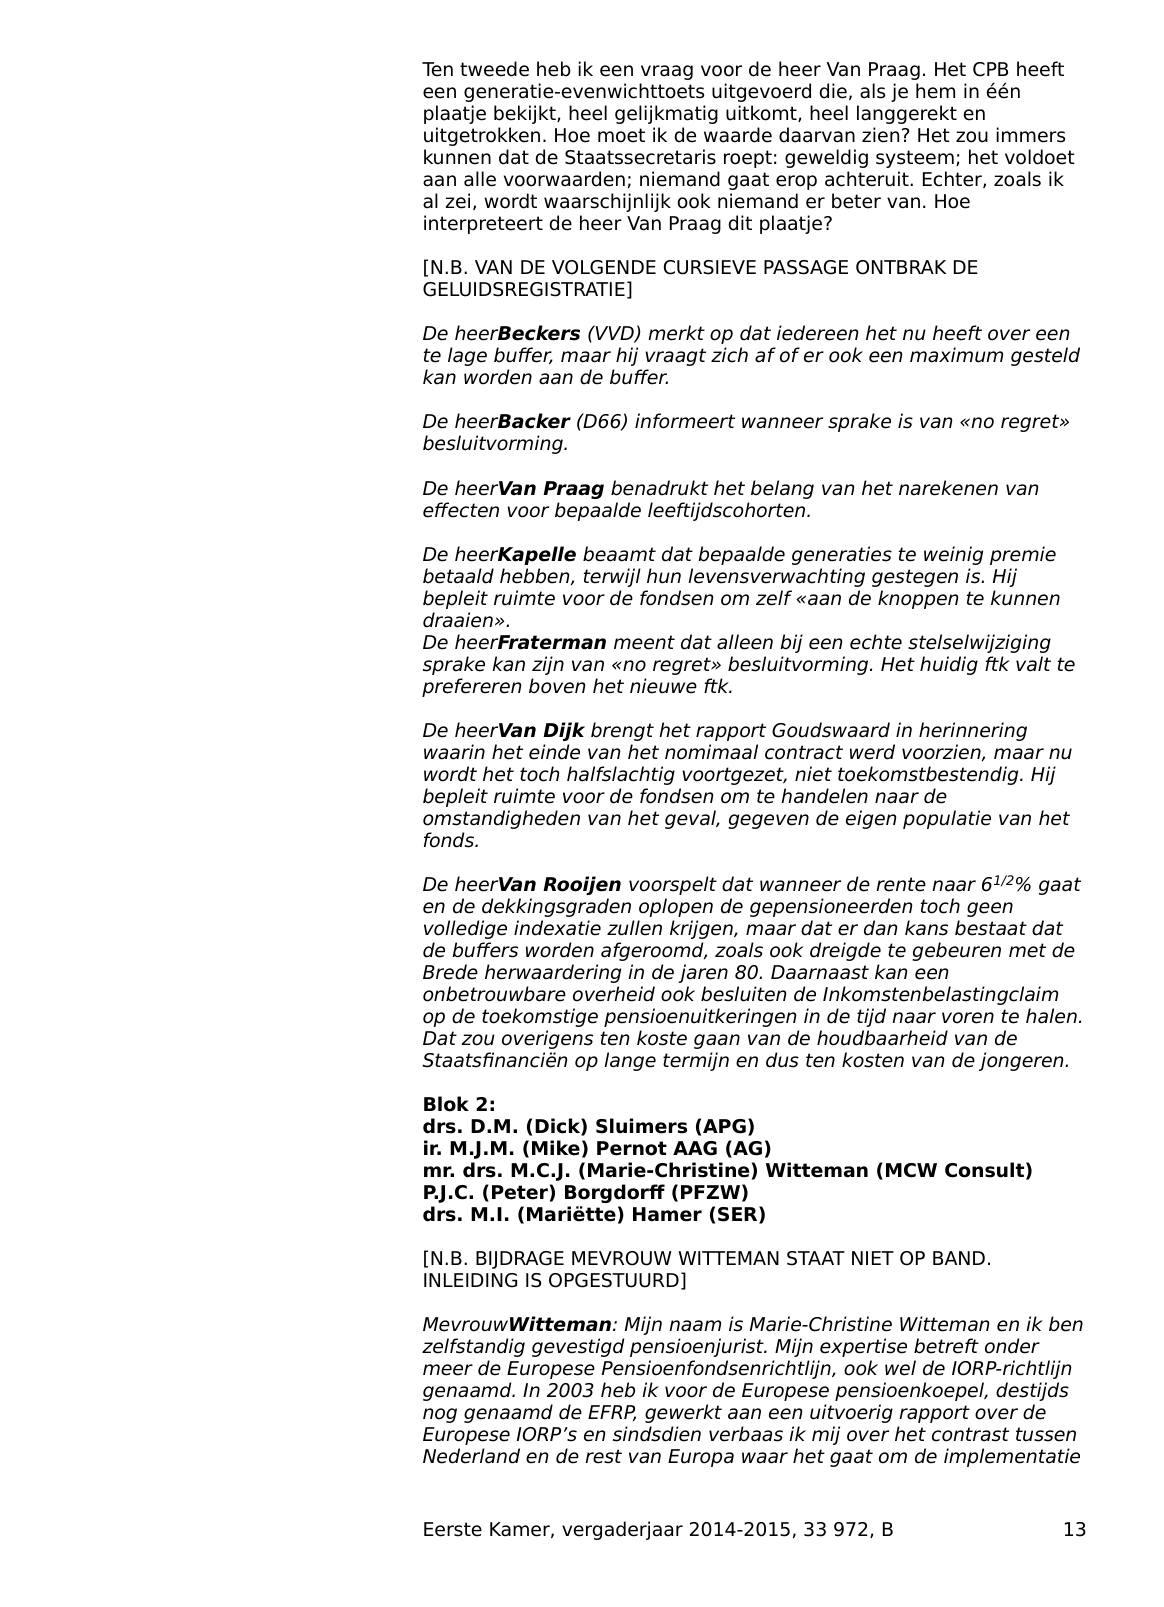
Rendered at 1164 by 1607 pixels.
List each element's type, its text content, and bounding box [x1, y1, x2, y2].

text De heerFraterman meent dat alleen bij een echte stelselwijziging sprake kan zijn van «no regret» besluitvorming. Het huidig ftk valt te prefereren boven het nieuwe ftk. [422, 632, 1087, 697]
text ir. M.J.M. (Mike) Pernot AAG (AG) [422, 1138, 1087, 1160]
text drs. M.I. (Mariëtte) Hamer (SER) [422, 1204, 1087, 1226]
text MevrouwWitteman: Mijn naam is Marie-Christine Witteman en ik ben zelfstandig gevestigd pensioenjurist. Mijn expertise betreft onder meer de Europese Pensioenfondsenrichtlijn, ook wel de IORP-richtlijn genaamd. In 2003 heb ik voor de Europese pensioenkoepel, destijds nog genaamd de EFRP, gewerkt aan een uitvoerig rapport over de Europese IORP’s en sindsdien verbaas ik mij over het contrast tussen Nederland en de rest van Europa waar het gaat om de implementatie [422, 1314, 1087, 1468]
text De heerVan Rooijen voorspelt dat wanneer de rente naar 61/2% gaat en de dekkingsgraden oplopen de gepensioneerden toch geen volledige indexatie zullen krijgen, maar dat er dan kans bestaat dat de buffers worden afgeroomd, zoals ook dreigde te gebeuren met de Brede herwaardering in de jaren 80. Daarnaast kan een onbetrouwbare overheid ook besluiten de Inkomstenbelastingclaim op de toekomstige pensioenuitkeringen in de tijd naar voren te halen. Dat zou overigens ten koste gaan van de houdbaarheid van de Staatsfinanciën op lange termijn en dus ten kosten van de jongeren. [422, 874, 1087, 1072]
text [N.B. VAN DE VOLGENDE CURSIEVE PASSAGE ONTBRAK DE GELUIDSREGISTRATIE] [422, 257, 1087, 301]
text De heerKapelle beaamt dat bepaalde generaties te weinig premie betaald hebben, terwijl hun levensverwachting gestegen is. Hij bepleit ruimte voor de fondsen om zelf «aan de knoppen te kunnen draaien». [422, 544, 1087, 632]
text Blok 2: [422, 1094, 1087, 1116]
text P.J.C. (Peter) Borgdorff (PFZW) [422, 1182, 1087, 1204]
text Ten tweede heb ik een vraag voor de heer Van Praag. Het CPB heeft een generatie-evenwichttoets uitgevoerd die, als je hem in één plaatje bekijkt, heel gelijkmatig uitkomt, heel langgerekt en uitgetrokken. Hoe moet ik de waarde daarvan zien? Het zou immers kunnen dat de Staatssecretaris roept: geweldig systeem; het voldoet aan alle voorwaarden; niemand gaat erop achteruit. Echter, zoals ik al zei, wordt waarschijnlijk ook niemand er beter van. Hoe interpreteert de heer Van Praag dit plaatje? [422, 59, 1087, 235]
text mr. drs. M.C.J. (Marie-Christine) Witteman (MCW Consult) [422, 1160, 1087, 1182]
text [N.B. BIJDRAGE MEVROUW WITTEMAN STAAT NIET OP BAND. [422, 1248, 1087, 1270]
text drs. D.M. (Dick) Sluimers (APG) [422, 1116, 1087, 1138]
text De heerVan Dijk brengt het rapport Goudswaard in herinnering waarin het einde van het nomimaal contract werd voorzien, maar nu wordt het toch halfslachtig voortgezet, niet toekomstbestendig. Hij bepleit ruimte voor de fondsen om te handelen naar de omstandigheden van het geval, gegeven de eigen populatie van het fonds. [422, 720, 1087, 852]
text De heerVan Praag benadrukt het belang van het narekenen van effecten voor bepaalde leeftijdscohorten. [422, 477, 1087, 521]
text De heerBeckers (VVD) merkt op dat iedereen het nu heeft over een te lage buffer, maar hij vraagt zich af of er ook een maximum gesteld kan worden aan de buffer. [422, 323, 1087, 389]
text INLEIDING IS OPGESTUURD] [422, 1270, 1087, 1292]
text De heerBacker (D66) informeert wanneer sprake is van «no regret» besluitvorming. [422, 411, 1087, 455]
